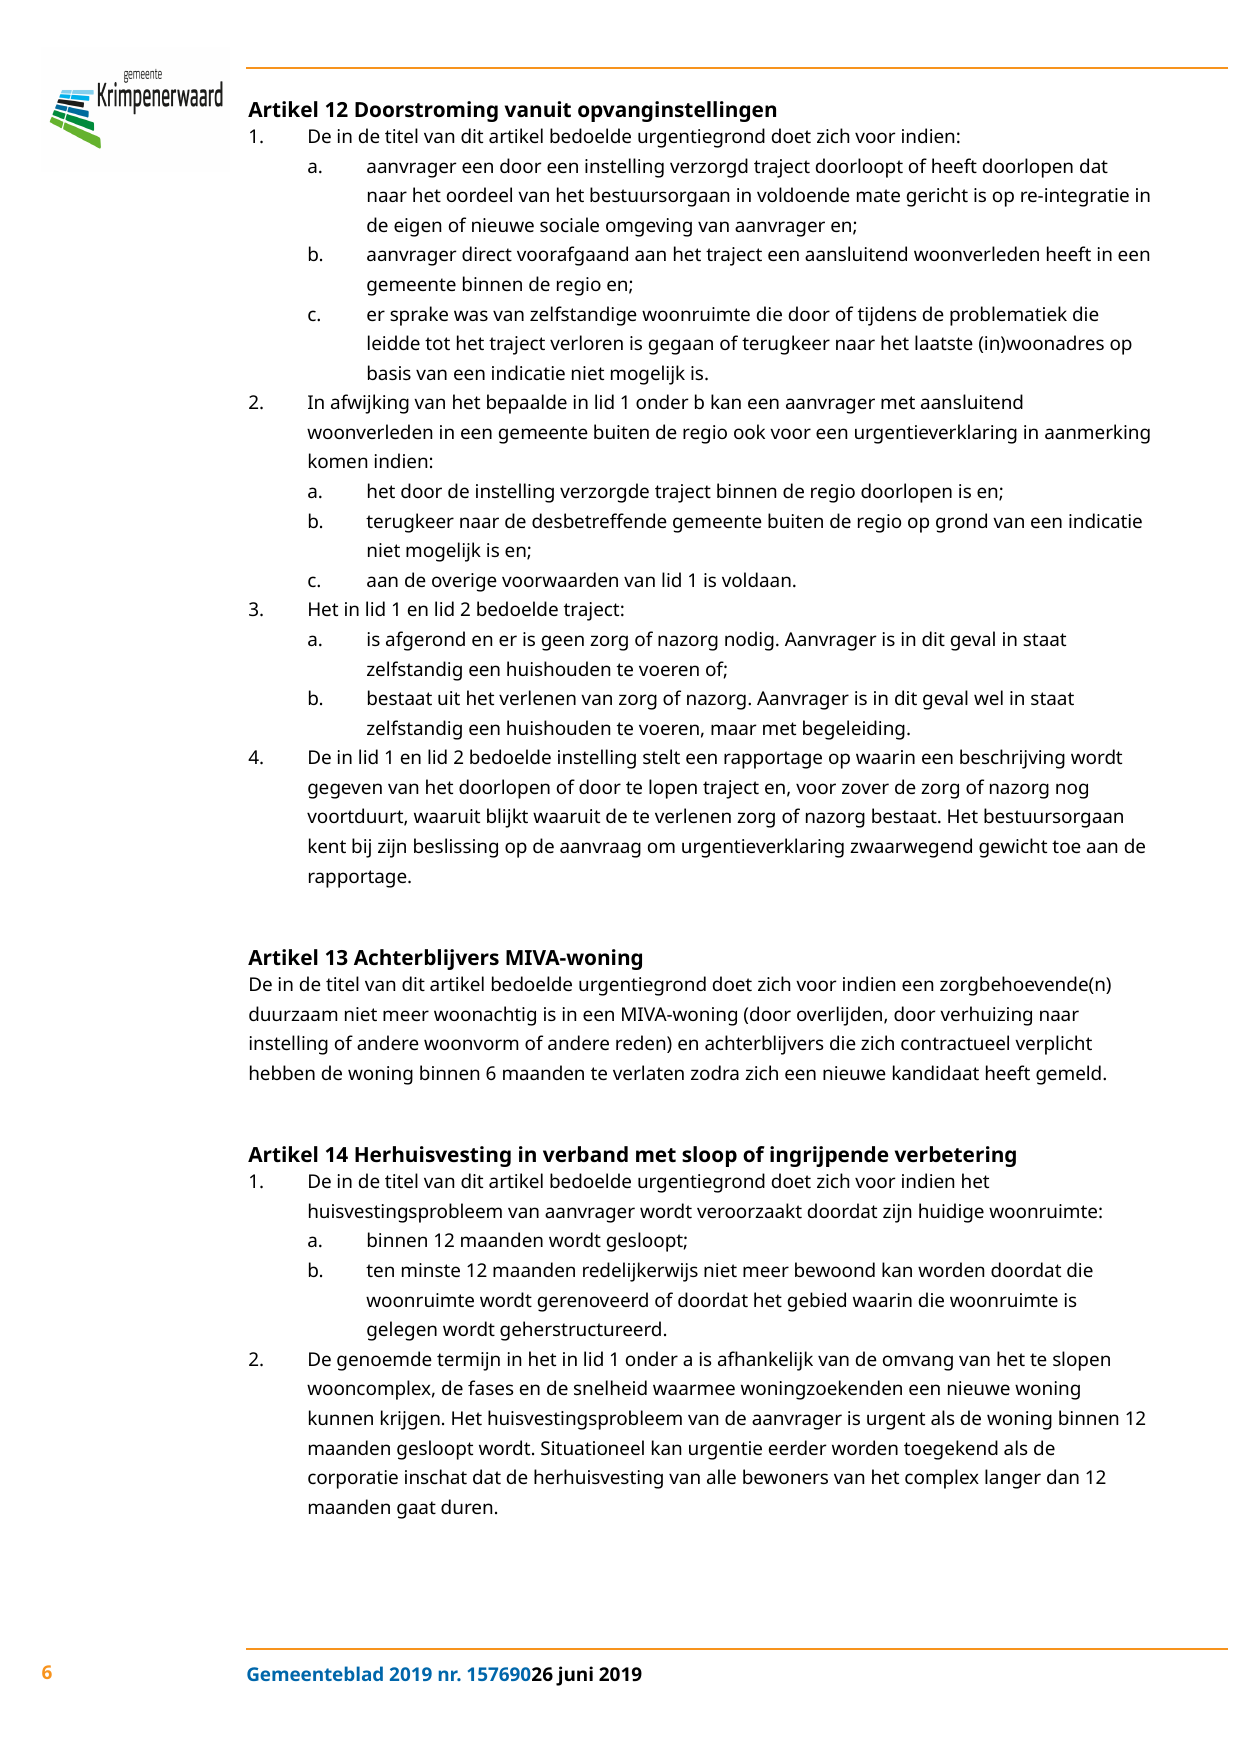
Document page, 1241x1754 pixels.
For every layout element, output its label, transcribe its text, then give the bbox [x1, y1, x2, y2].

list is afgerond en er is geen zorg of nazorg nodig. Aanvrager is in dit geval in staat zelfstandig een huishouden te voeren of; [307, 626, 1152, 681]
text Artikel 12 Doorstroming vanuit opvanginstellingen [248, 95, 1152, 123]
list De in de titel van dit artikel bedoelde urgentiegrond doet zich voor indien: [248, 123, 1152, 149]
picture [41, 47, 231, 172]
list er sprake was van zelfstandige woonruimte die door of tijdens de problematiek die leidde tot het traject verloren is gegaan of terugkeer naar het laatste (in)woonadres op basis van een indicatie niet mogelijk is. [307, 301, 1152, 386]
list ten minste 12 maanden redelijkerwijs niet meer bewoond kan worden doordat die woonruimte wordt gerenoveerd of doordat het gebied waarin die woonruimte is gelegen wordt geherstructureerd. [307, 1257, 1152, 1342]
list De in lid 1 en lid 2 bedoelde instelling stelt een rapportage op waarin een beschrijving wordt gegeven van het doorlopen of door te lopen traject en, voor zover de zorg of nazorg nog voortduurt, waaruit blijkt waaruit de te verlenen zorg of nazorg bestaat. Het bestuursorgaan kent bij zijn beslissing op de aanvraag om urgentieverklaring zwaarwegend gewicht toe aan de rapportage. [248, 744, 1152, 888]
list In afwijking van het bepaalde in lid 1 onder b kan een aanvrager met aansluitend woonverleden in een gemeente buiten de regio ook voor een urgentieverklaring in aanmerking komen indien: [248, 389, 1152, 474]
list De in de titel van dit artikel bedoelde urgentiegrond doet zich voor indien het huisvestingsprobleem van aanvrager wordt veroorzaakt doordat zijn huidige woonruimte: [248, 1168, 1152, 1224]
list Het in lid 1 en lid 2 bedoelde traject: [248, 597, 1152, 622]
list aanvrager een door een instelling verzorgd traject doorloopt of heeft doorlopen dat naar het oordeel van het bestuursorgaan in voldoende mate gericht is op re-integratie in de eigen of nieuwe sociale omgeving van aanvrager en; [307, 153, 1152, 238]
list binnen 12 maanden wordt gesloopt; [307, 1228, 1152, 1253]
text Artikel 14 Herhuisvesting in verband met sloop of ingrijpende verbetering [248, 1140, 1152, 1168]
list aanvrager direct voorafgaand aan het traject een aansluitend woonverleden heeft in een gemeente binnen de regio en; [307, 242, 1152, 297]
list bestaat uit het verlenen van zorg of nazorg. Aanvrager is in dit geval wel in staat zelfstandig een huishouden te voeren, maar met begeleiding. [307, 685, 1152, 741]
list De genoemde termijn in het in lid 1 onder a is afhankelijk van de omvang van het te slopen wooncomplex, de fases en de snelheid waarmee woningzoekenden een nieuwe woning kunnen krijgen. Het huisvestingsprobleem van de aanvrager is urgent als de woning binnen 12 maanden gesloopt wordt. Situationeel kan urgentie eerder worden toegekend als de corporatie inschat dat de herhuisvesting van alle bewoners van het complex langer dan 12 maanden gaat duren. [248, 1346, 1152, 1519]
list het door de instelling verzorgde traject binnen de regio doorlopen is en; [307, 478, 1152, 504]
text Artikel 13 Achterblijvers MIVA-woning [248, 943, 1152, 971]
list aan de overige voorwaarden van lid 1 is voldaan. [307, 567, 1152, 593]
list terugkeer naar de desbetreffende gemeente buiten de regio op grond van een indicatie niet mogelijk is en; [307, 508, 1152, 563]
text De in de titel van dit artikel bedoelde urgentiegrond doet zich voor indien een zorgbehoevende(n) duurzaam niet meer woonachtig is in een MIVA-woning (door overlijden, door verhuizing naar instelling of andere woonvorm of andere reden) en achterblijvers die zich contractueel verplicht hebben de woning binnen 6 maanden te verlaten zodra zich een nieuwe kandidaat heeft gemeld. [248, 971, 1152, 1086]
